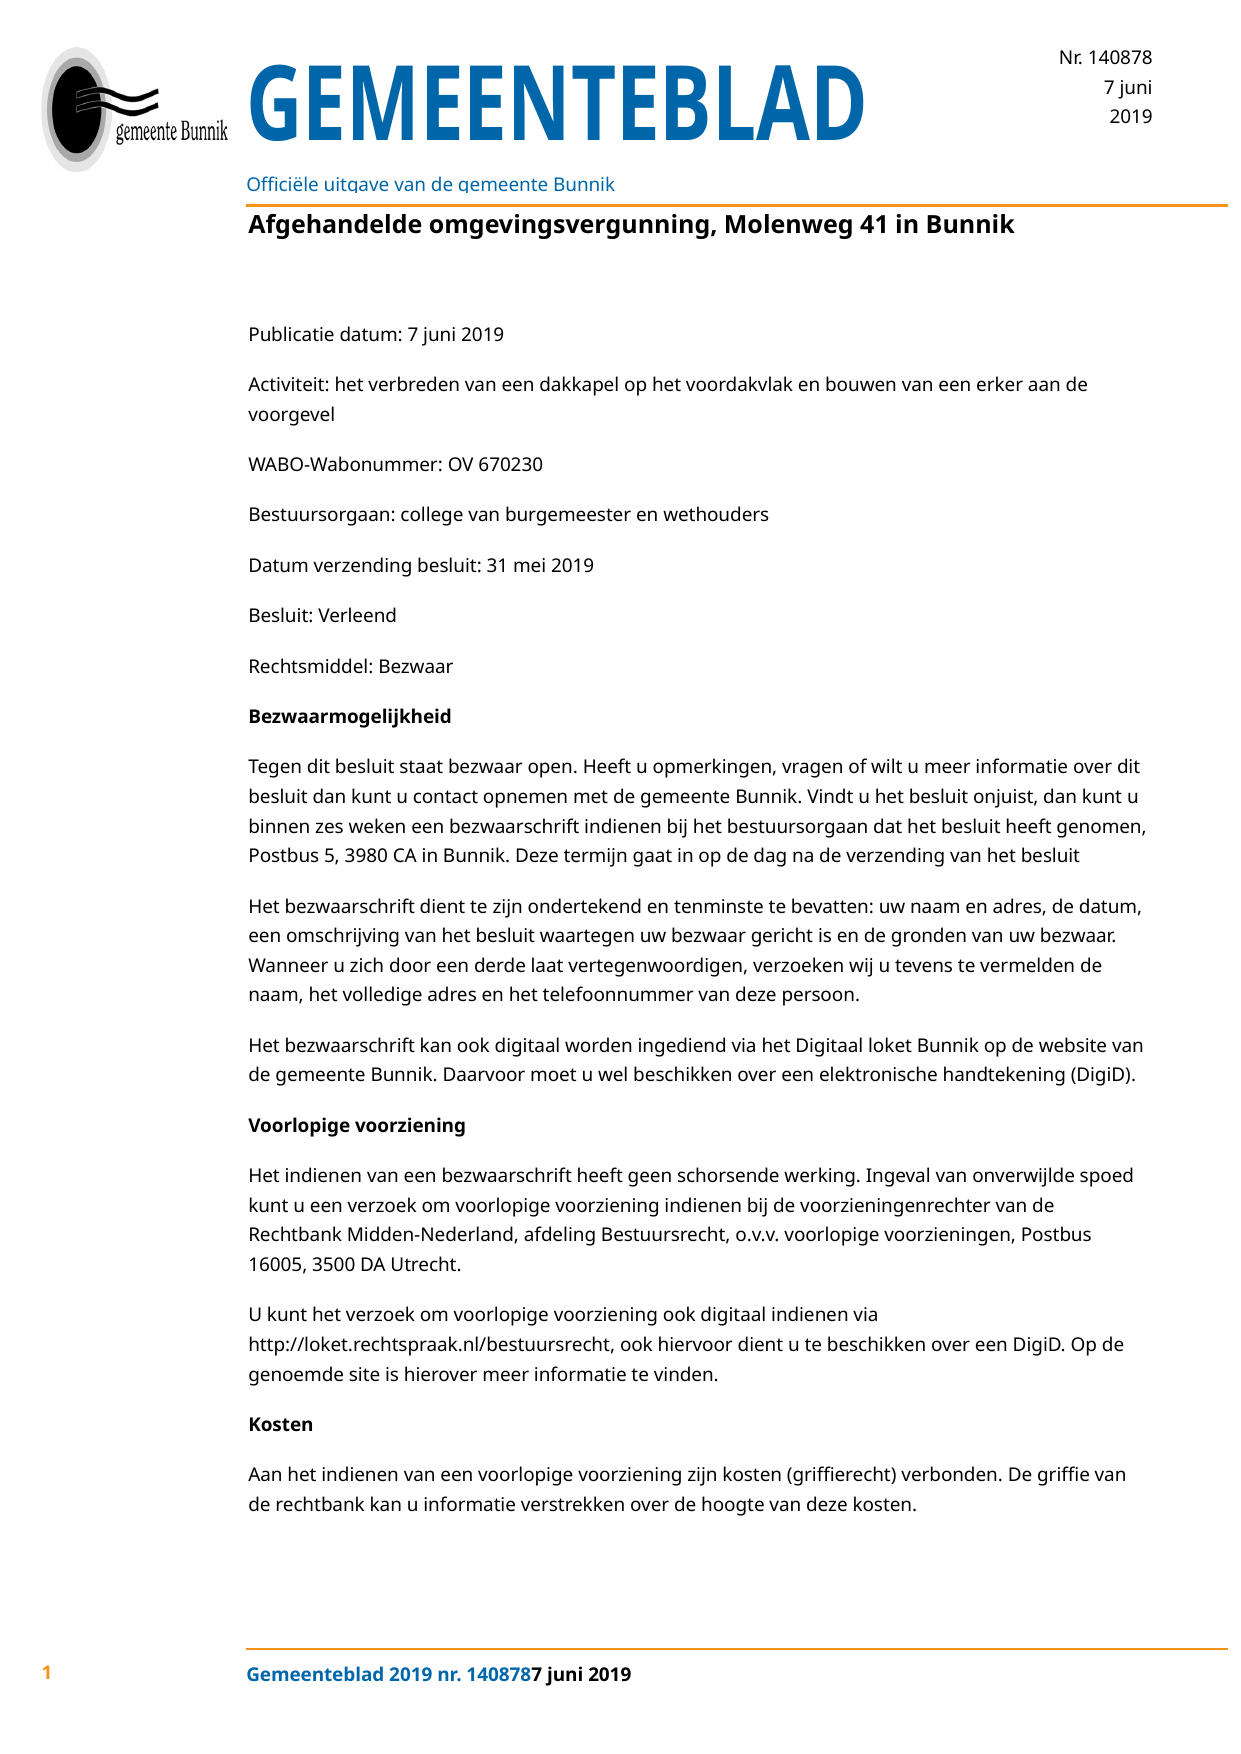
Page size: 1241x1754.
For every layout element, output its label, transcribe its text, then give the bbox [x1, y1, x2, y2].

text U kunt het verzoek om voorlopige voorziening ook digitaal indienen via http://loket.rechtspraak.nl/bestuursrecht, ook hiervoor dient u te beschikken over een DigiD. Op de genoemde site is hierover meer informatie te vinden. [248, 1302, 1152, 1386]
text Afgehandelde omgevingsvergunning, Molenweg 41 in Bunnik [248, 207, 1152, 241]
text Bezwaarmogelijkheid [248, 703, 1152, 729]
text Kosten [248, 1411, 1152, 1437]
picture [41, 47, 231, 172]
text Rechtsmiddel: Bezwaar [248, 653, 1152, 678]
text Besluit: Verleend [248, 602, 1152, 628]
text WABO-Wabonummer: OV 670230 [248, 451, 1152, 477]
text Het bezwaarschrift dient te zijn ondertekend en tenminste te bevatten: uw naam en adres, de datum, een omschrijving van het besluit waartegen uw bezwaar gericht is en de gronden van uw bezwaar. Wanneer u zich door een derde laat vertegenwoordigen, verzoeken wij u tevens te vermelden de naam, het volledige adres en het telefoonnummer van deze persoon. [248, 893, 1152, 1007]
text Aan het indienen van een voorlopige voorziening zijn kosten (griffierecht) verbonden. De griffie van de rechtbank kan u informatie verstrekken over de hoogte van deze kosten. [248, 1462, 1152, 1517]
text Het bezwaarschrift kan ook digitaal worden ingediend via het Digitaal loket Bunnik op de website van de gemeente Bunnik. Daarvoor moet u wel beschikken over een elektronische handtekening (DigiD). [248, 1032, 1152, 1087]
text Het indienen van een bezwaarschrift heeft geen schorsende werking. Ingeval van onverwijlde spoed kunt u een verzoek om voorlopige voorziening indienen bij de voorzieningenrechter van de Rechtbank Midden-Nederland, afdeling Bestuursrecht, o.v.v. voorlopige voorzieningen, Postbus 16005, 3500 DA Utrecht. [248, 1162, 1152, 1277]
text Publicatie datum: 7 juni 2019 [248, 321, 1152, 346]
text Datum verzending besluit: 31 mei 2019 [248, 552, 1152, 578]
text Bestuursorgaan: college van burgemeester en wethouders [248, 502, 1152, 527]
text Voorlopige voorziening [248, 1112, 1152, 1138]
text Activiteit: het verbreden van een dakkapel op het voordakvlak en bouwen van een erker aan de voorgevel [248, 371, 1152, 426]
text Tegen dit besluit staat bezwaar open. Heeft u opmerkingen, vragen of wilt u meer informatie over dit besluit dan kunt u contact opnemen met de gemeente Bunnik. Vindt u het besluit onjuist, dan kunt u binnen zes weken een bezwaarschrift indienen bij het bestuursorgaan dat het besluit heeft genomen, Postbus 5, 3980 CA in Bunnik. Deze termijn gaat in op de dag na de verzending van het besluit [248, 754, 1152, 868]
